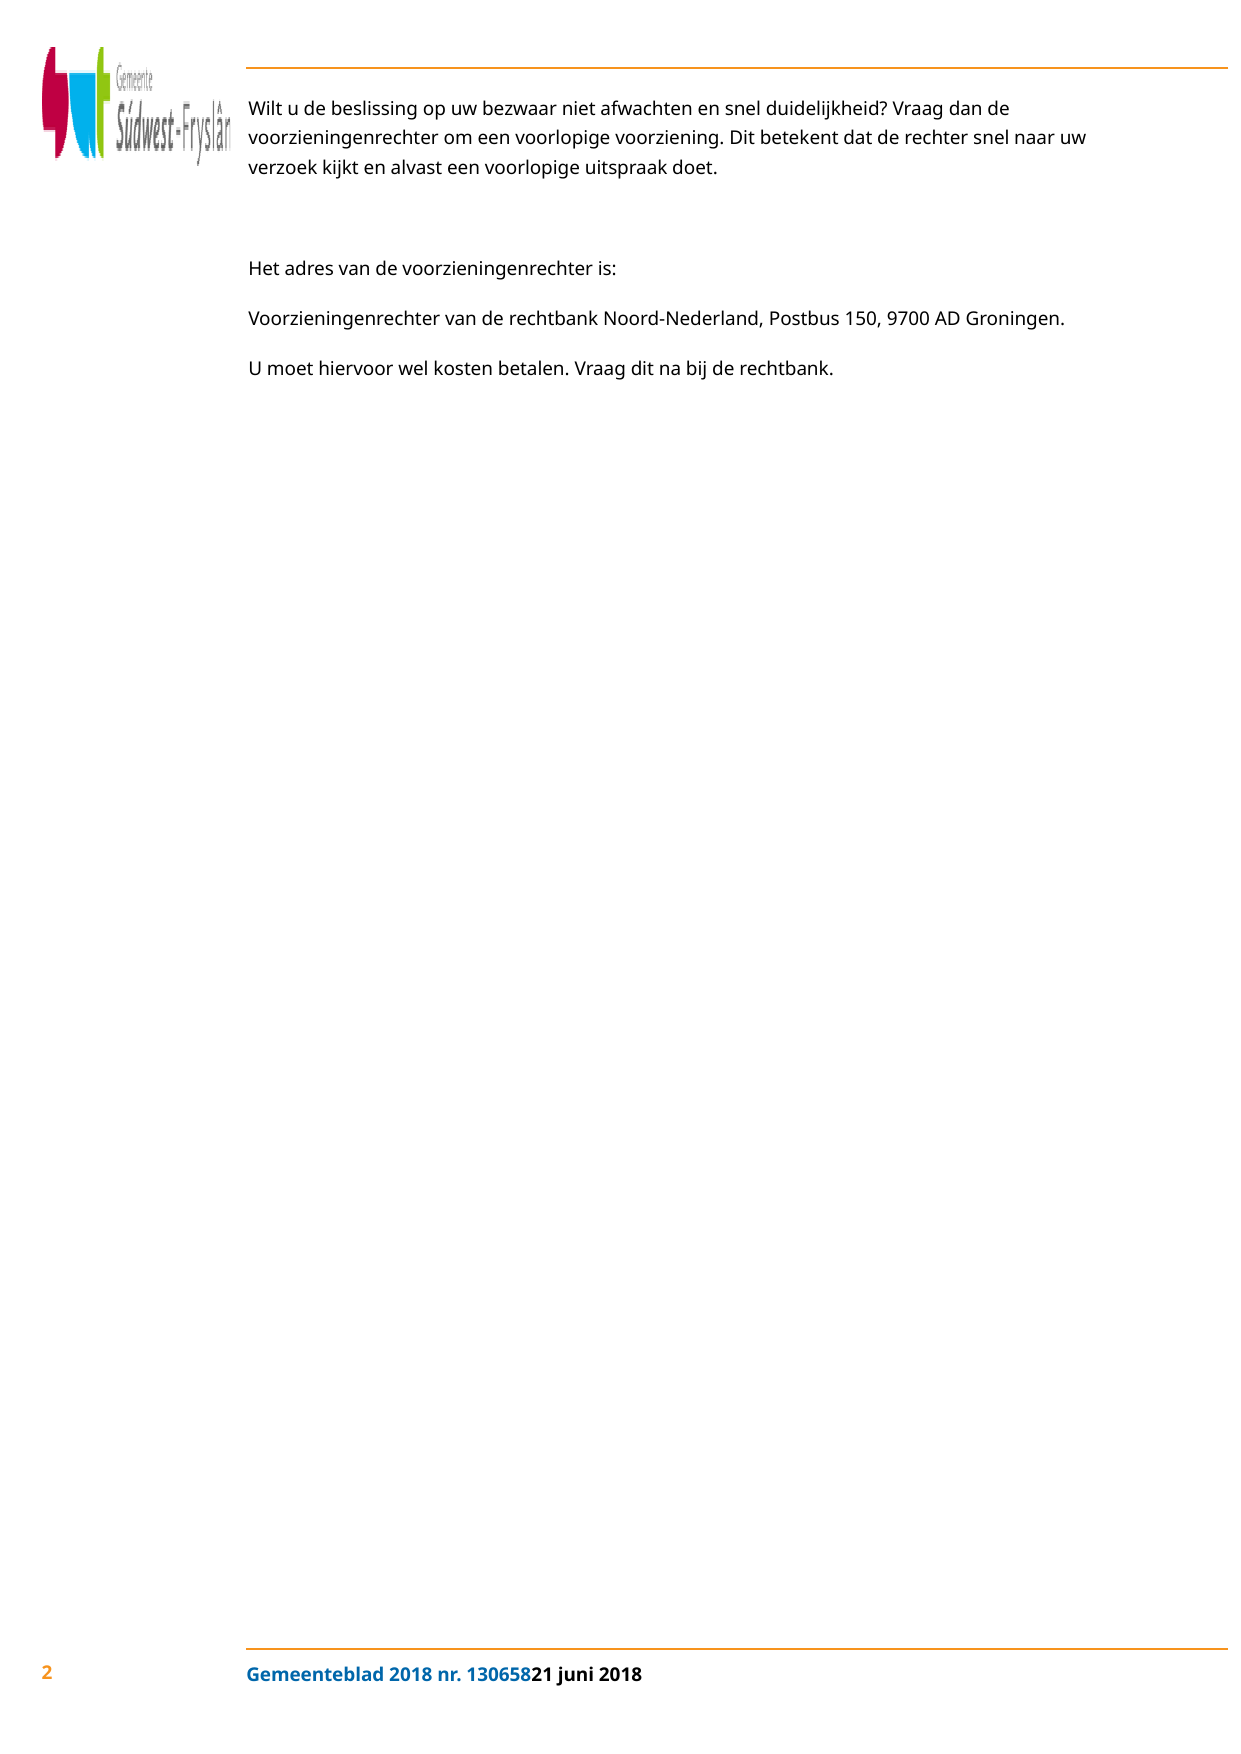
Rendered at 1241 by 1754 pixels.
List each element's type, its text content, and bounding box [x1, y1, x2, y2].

text Het adres van de voorzieningenrechter is: [248, 255, 1152, 281]
text Voorzieningenrechter van de rechtbank Noord-Nederland, Postbus 150, 9700 AD Groningen. [248, 305, 1152, 331]
text Wilt u de beslissing op uw bezwaar niet afwachten en snel duidelijkheid? Vraag dan de voorzieningenrechter om een voorlopige voorziening. Dit betekent dat de rechter snel naar uw verzoek kijkt en alvast een voorlopige uitspraak doet. [248, 95, 1152, 180]
picture [41, 47, 231, 172]
text U moet hiervoor wel kosten betalen. Vraag dit na bij de rechtbank. [248, 356, 1152, 381]
